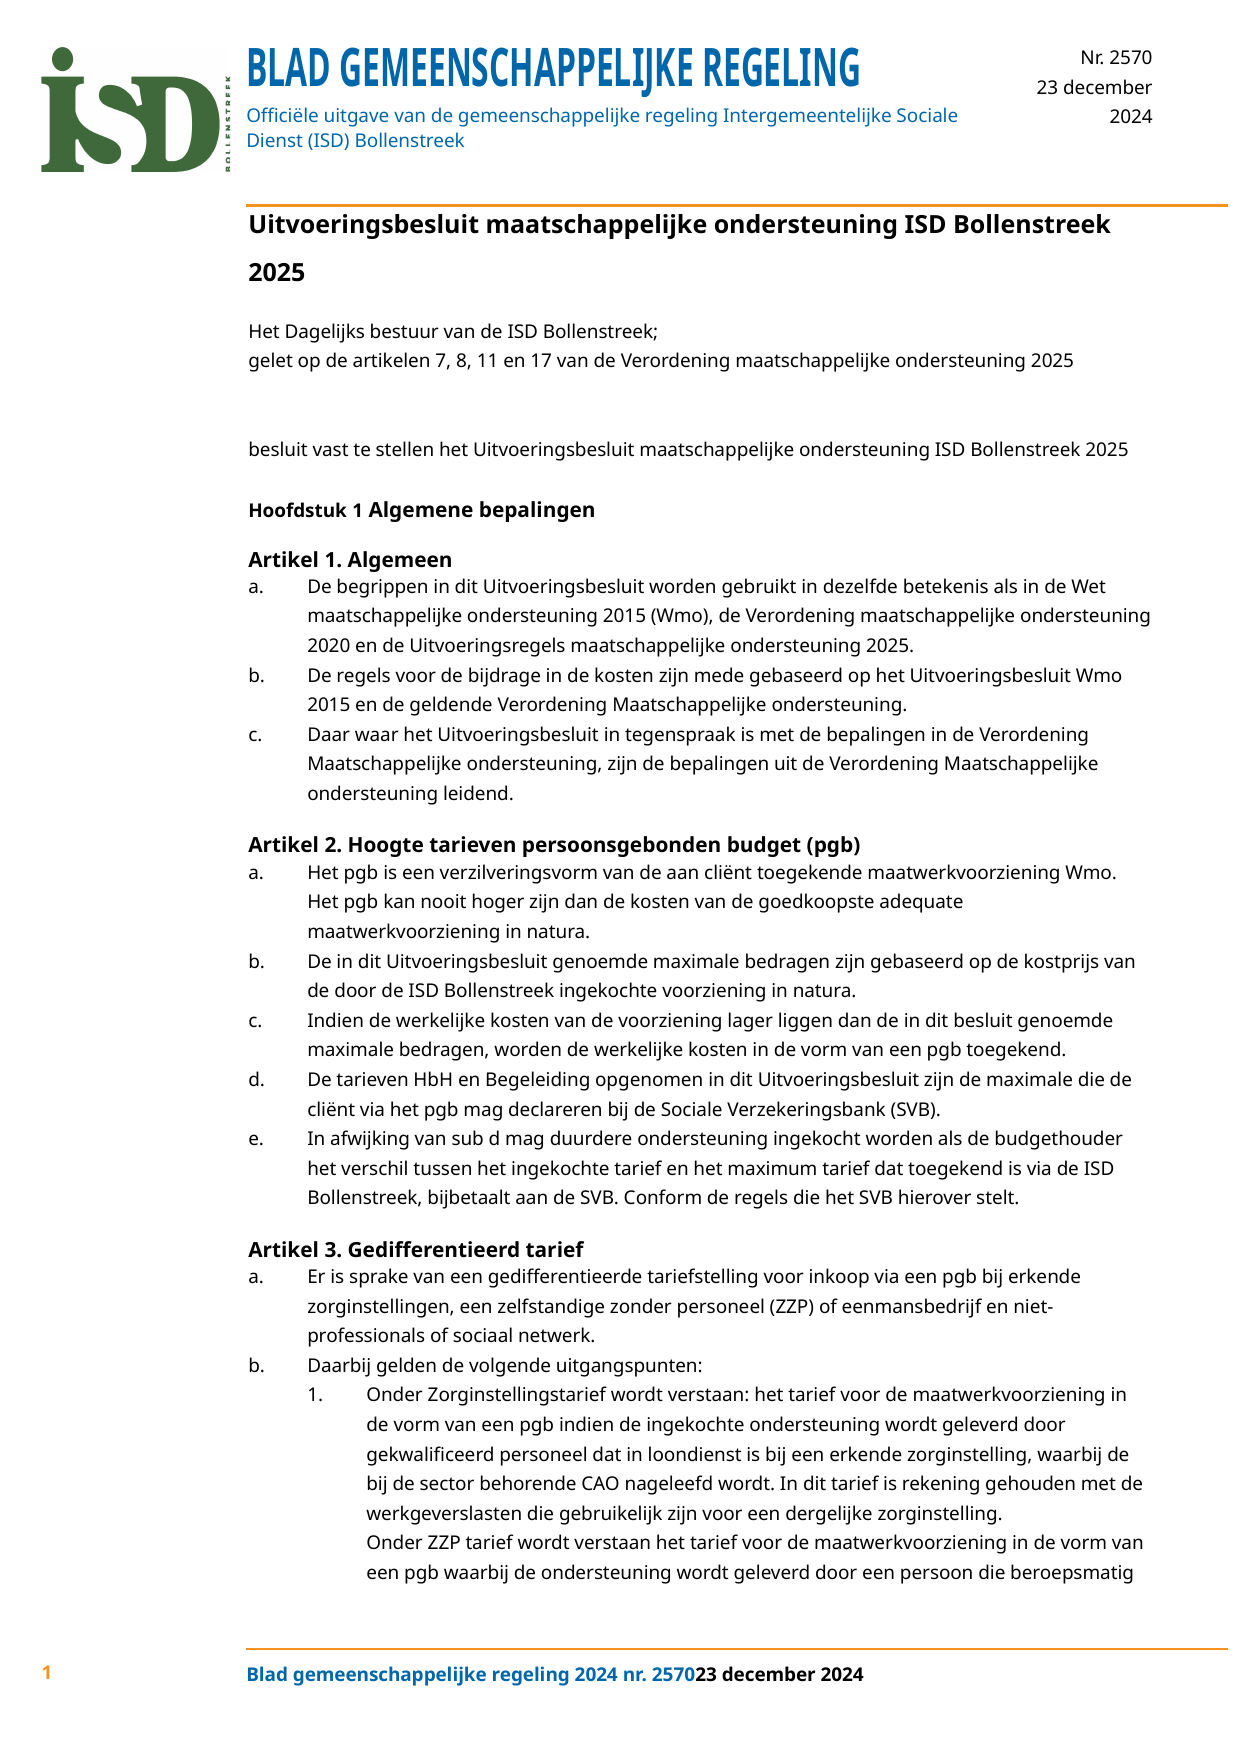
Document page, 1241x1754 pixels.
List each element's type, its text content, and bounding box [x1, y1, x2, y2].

list Er is sprake van een gedifferentieerde tariefstelling voor inkoop via een pgb bij erkende zorginstellingen, een zelfstandige zonder personeel (ZZP) of eenmansbedrijf en niet-professionals of sociaal netwerk. [248, 1263, 1152, 1348]
text gelet op de artikelen 7, 8, 11 en 17 van de Verordening maatschappelijke ondersteuning 2025 [248, 347, 1152, 373]
list Onder Zorginstellingstarief wordt verstaan: het tarief voor de maatwerkvoorziening in de vorm van een pgb indien de ingekochte ondersteuning wordt geleverd door gekwalificeerd personeel dat in loondienst is bij een erkende zorginstelling, waarbij de bij de sector behorende CAO nageleefd wordt. In dit tarief is rekening gehouden met de werkgeverslasten die gebruikelijk zijn voor een dergelijke zorginstelling. [307, 1382, 1152, 1526]
list Daarbij gelden de volgende uitgangspunten: [248, 1352, 1152, 1378]
list Het pgb is een verzilveringsvorm van de aan cliënt toegekende maatwerkvoorziening Wmo. Het pgb kan nooit hoger zijn dan de kosten van de goedkoopste adequate maatwerkvoorziening in natura. [248, 859, 1152, 944]
text Artikel 1. Algemeen [248, 545, 1152, 573]
list Onder ZZP tarief wordt verstaan het tarief voor de maatwerkvoorziening in de vorm van een pgb waarbij de ondersteuning wordt geleverd door een persoon die beroepsmatig [307, 1529, 1152, 1585]
list De tarieven HbH en Begeleiding opgenomen in dit Uitvoeringsbesluit zijn de maximale die de cliënt via het pgb mag declareren bij de Sociale Verzekeringsbank (SVB). [248, 1066, 1152, 1121]
text Het Dagelijks bestuur van de ISD Bollenstreek; [248, 318, 1152, 344]
text besluit vast te stellen het Uitvoeringsbesluit maatschappelijke ondersteuning ISD Bollenstreek 2025 [248, 436, 1152, 462]
list In afwijking van sub d mag duurdere ondersteuning ingekocht worden als de budgethouder het verschil tussen het ingekochte tarief en het maximum tarief dat toegekend is via de ISD Bollenstreek, bijbetaalt aan de SVB. Conform de regels die het SVB hierover stelt. [248, 1125, 1152, 1210]
list De begrippen in dit Uitvoeringsbesluit worden gebruikt in dezelfde betekenis als in de Wet maatschappelijke ondersteuning 2015 (Wmo), de Verordening maatschappelijke ondersteuning 2020 en de Uitvoeringsregels maatschappelijke ondersteuning 2025. [248, 573, 1152, 658]
text Hoofdstuk 1 Algemene bepalingen [248, 495, 1152, 524]
list Daar waar het Uitvoeringsbesluit in tegenspraak is met de bepalingen in de Verordening Maatschappelijke ondersteuning, zijn de bepalingen uit de Verordening Maatschappelijke ondersteuning leidend. [248, 721, 1152, 806]
list De in dit Uitvoeringsbesluit genoemde maximale bedragen zijn gebaseerd op de kostprijs van de door de ISD Bollenstreek ingekochte voorziening in natura. [248, 948, 1152, 1003]
list De regels voor de bijdrage in de kosten zijn mede gebaseerd op het Uitvoeringsbesluit Wmo 2015 en de geldende Verordening Maatschappelijke ondersteuning. [248, 662, 1152, 717]
text Artikel 2. Hoogte tarieven persoonsgebonden budget (pgb) [248, 831, 1152, 859]
picture [41, 47, 231, 172]
list Indien de werkelijke kosten van de voorziening lager liggen dan de in dit besluit genoemde maximale bedragen, worden de werkelijke kosten in de vorm van een pgb toegekend. [248, 1007, 1152, 1062]
text Uitvoeringsbesluit maatschappelijke ondersteuning ISD Bollenstreek 2025 [248, 207, 1152, 288]
text Artikel 3. Gedifferentieerd tarief [248, 1235, 1152, 1263]
